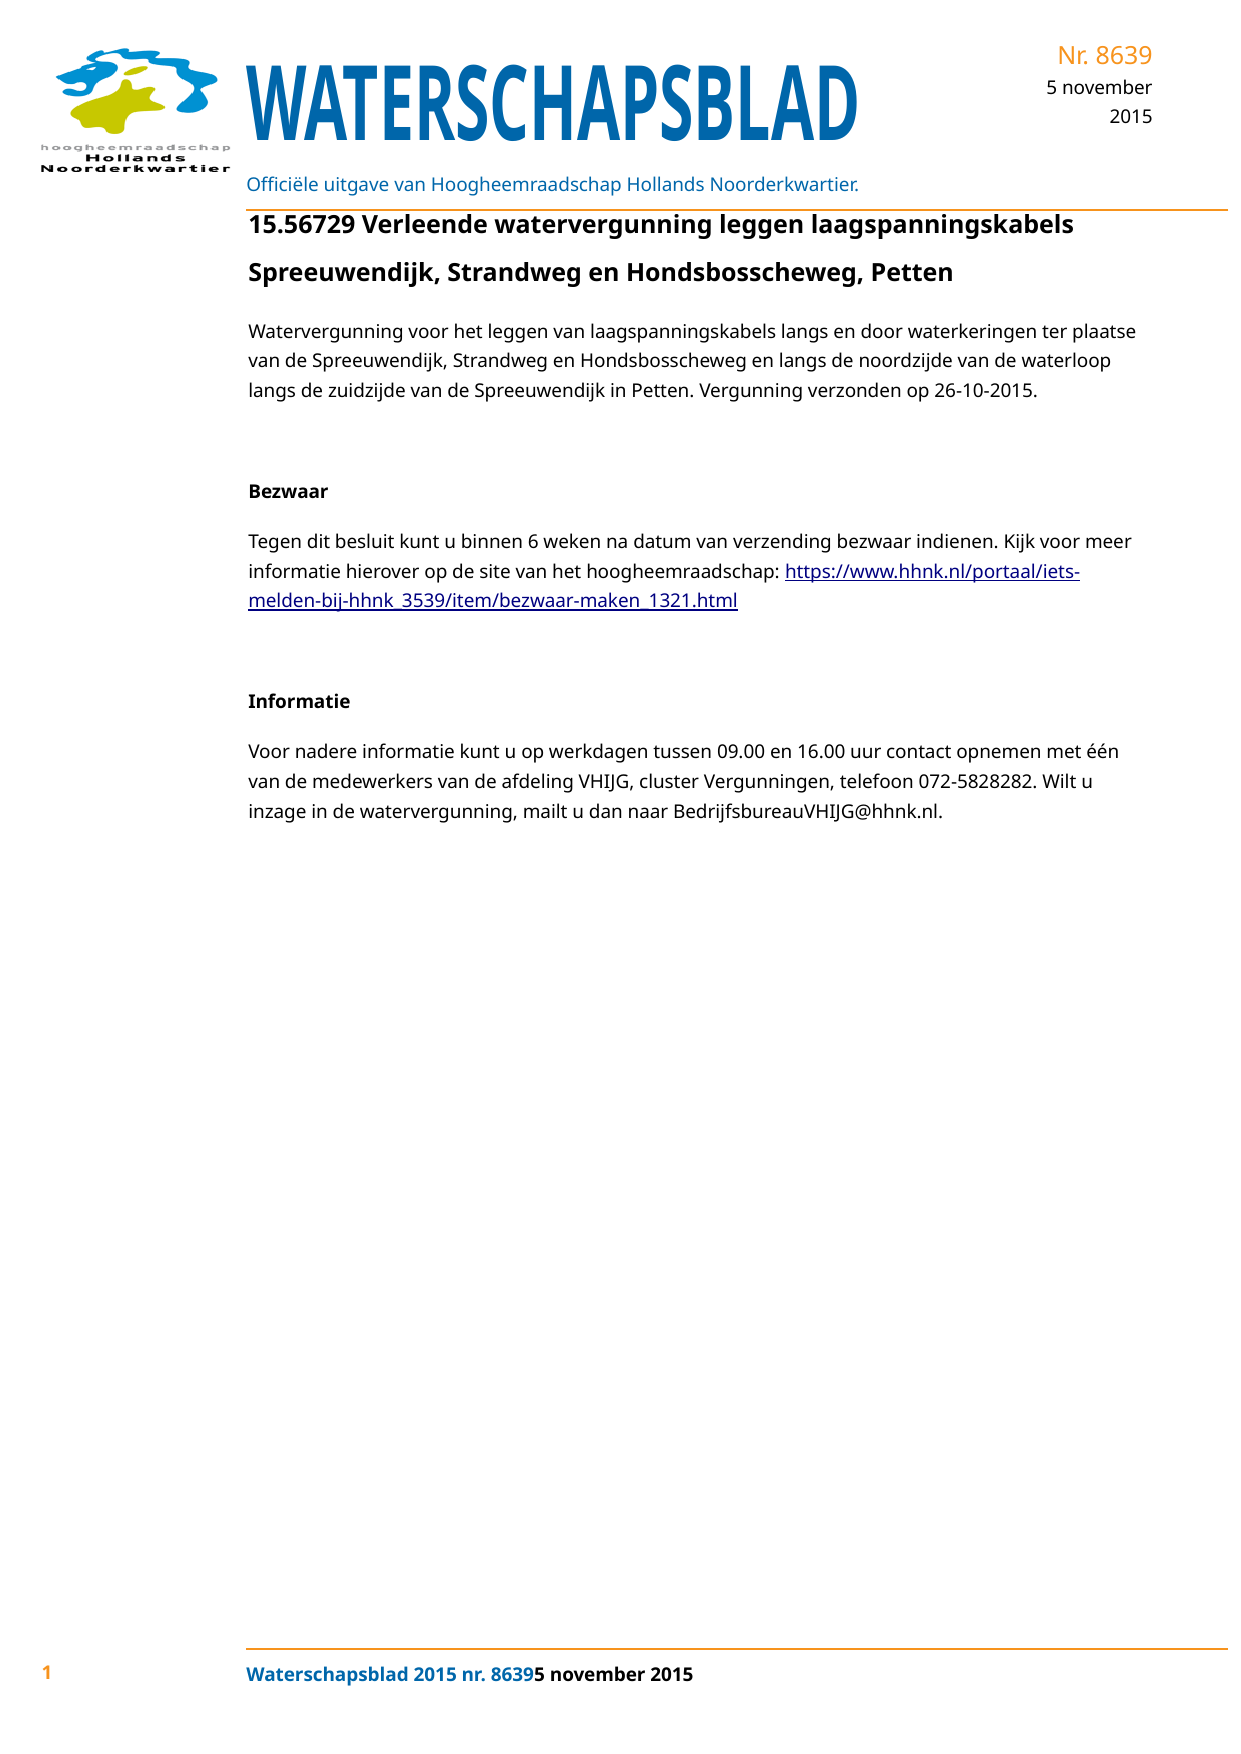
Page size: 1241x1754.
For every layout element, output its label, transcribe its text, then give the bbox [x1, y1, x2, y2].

text Voor nadere informatie kunt u op werkdagen tussen 09.00 en 16.00 uur contact opnemen met één van de medewerkers van de afdeling VHIJG, cluster Vergunningen, telefoon 072-5828282. Wilt u inzage in de watervergunning, mailt u dan naar BedrijfsbureauVHIJG@hhnk.nl. [248, 739, 1152, 824]
text Watervergunning voor het leggen van laagspanningskabels langs en door waterkeringen ter plaatse van de Spreeuwendijk, Strandweg en Hondsbosscheweg en langs de noordzijde van de waterloop langs de zuidzijde van de Spreeuwendijk in Petten. Vergunning verzonden op 26-10-2015. [248, 318, 1152, 403]
picture [41, 47, 231, 172]
text Tegen dit besluit kunt u binnen 6 weken na datum van verzending bezwaar indienen. Kijk voor meer informatie hierover op de site van het hoogheemraadschap: https://www.hhnk.nl/portaal/iets-melden-bij-hhnk_3539/item/bezwaar-maken_1321.html [248, 528, 1152, 613]
text Informatie [248, 688, 1152, 714]
text Bezwaar [248, 478, 1152, 504]
text 15.56729 Verleende watervergunning leggen laagspanningskabels Spreeuwendijk, Strandweg en Hondsbosscheweg, Petten [248, 211, 1152, 288]
